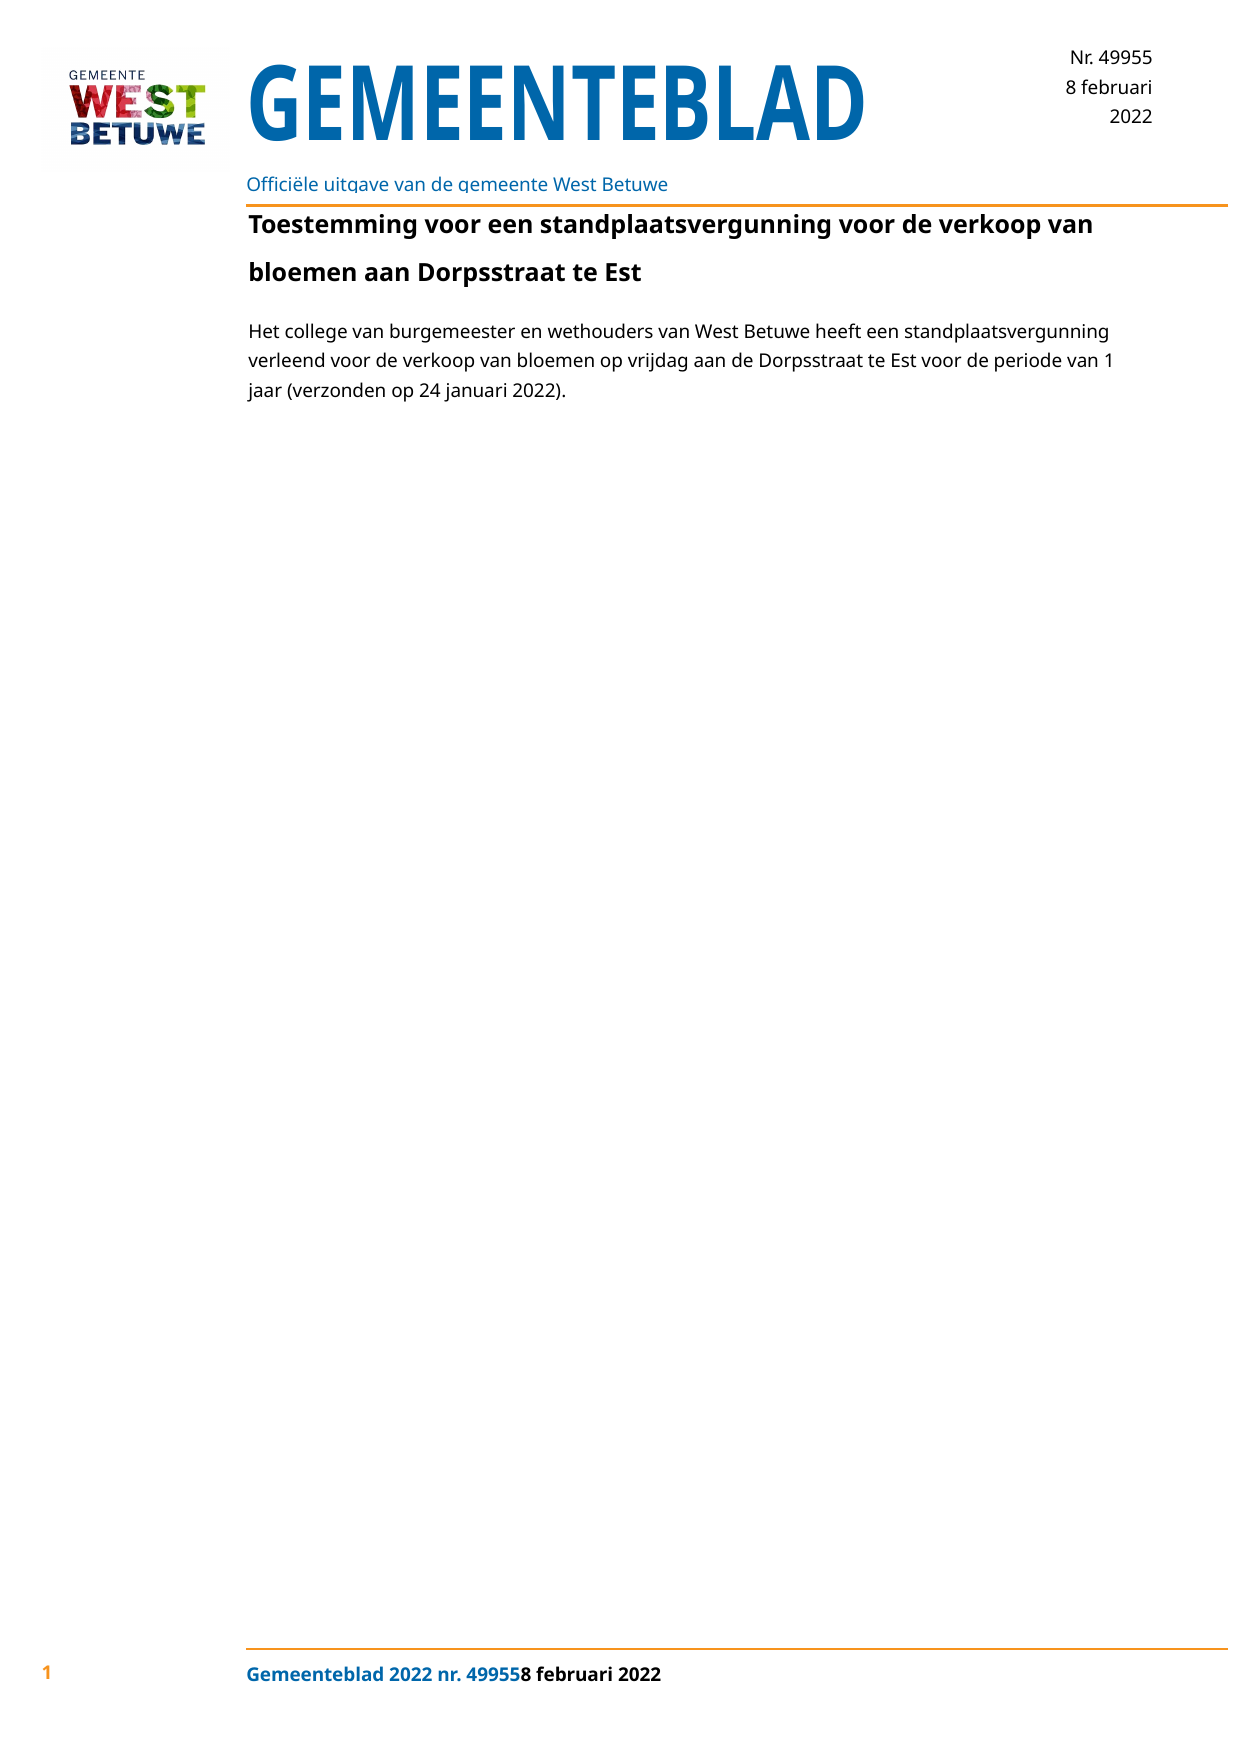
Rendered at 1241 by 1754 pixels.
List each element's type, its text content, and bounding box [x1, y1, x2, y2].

text Het college van burgemeester en wethouders van West Betuwe heeft een standplaatsvergunning verleend voor de verkoop van bloemen op vrijdag aan de Dorpsstraat te Est voor de periode van 1 jaar (verzonden op 24 januari 2022). [248, 318, 1152, 403]
picture [41, 47, 231, 172]
text Toestemming voor een standplaatsvergunning voor de verkoop van bloemen aan Dorpsstraat te Est [248, 207, 1152, 288]
